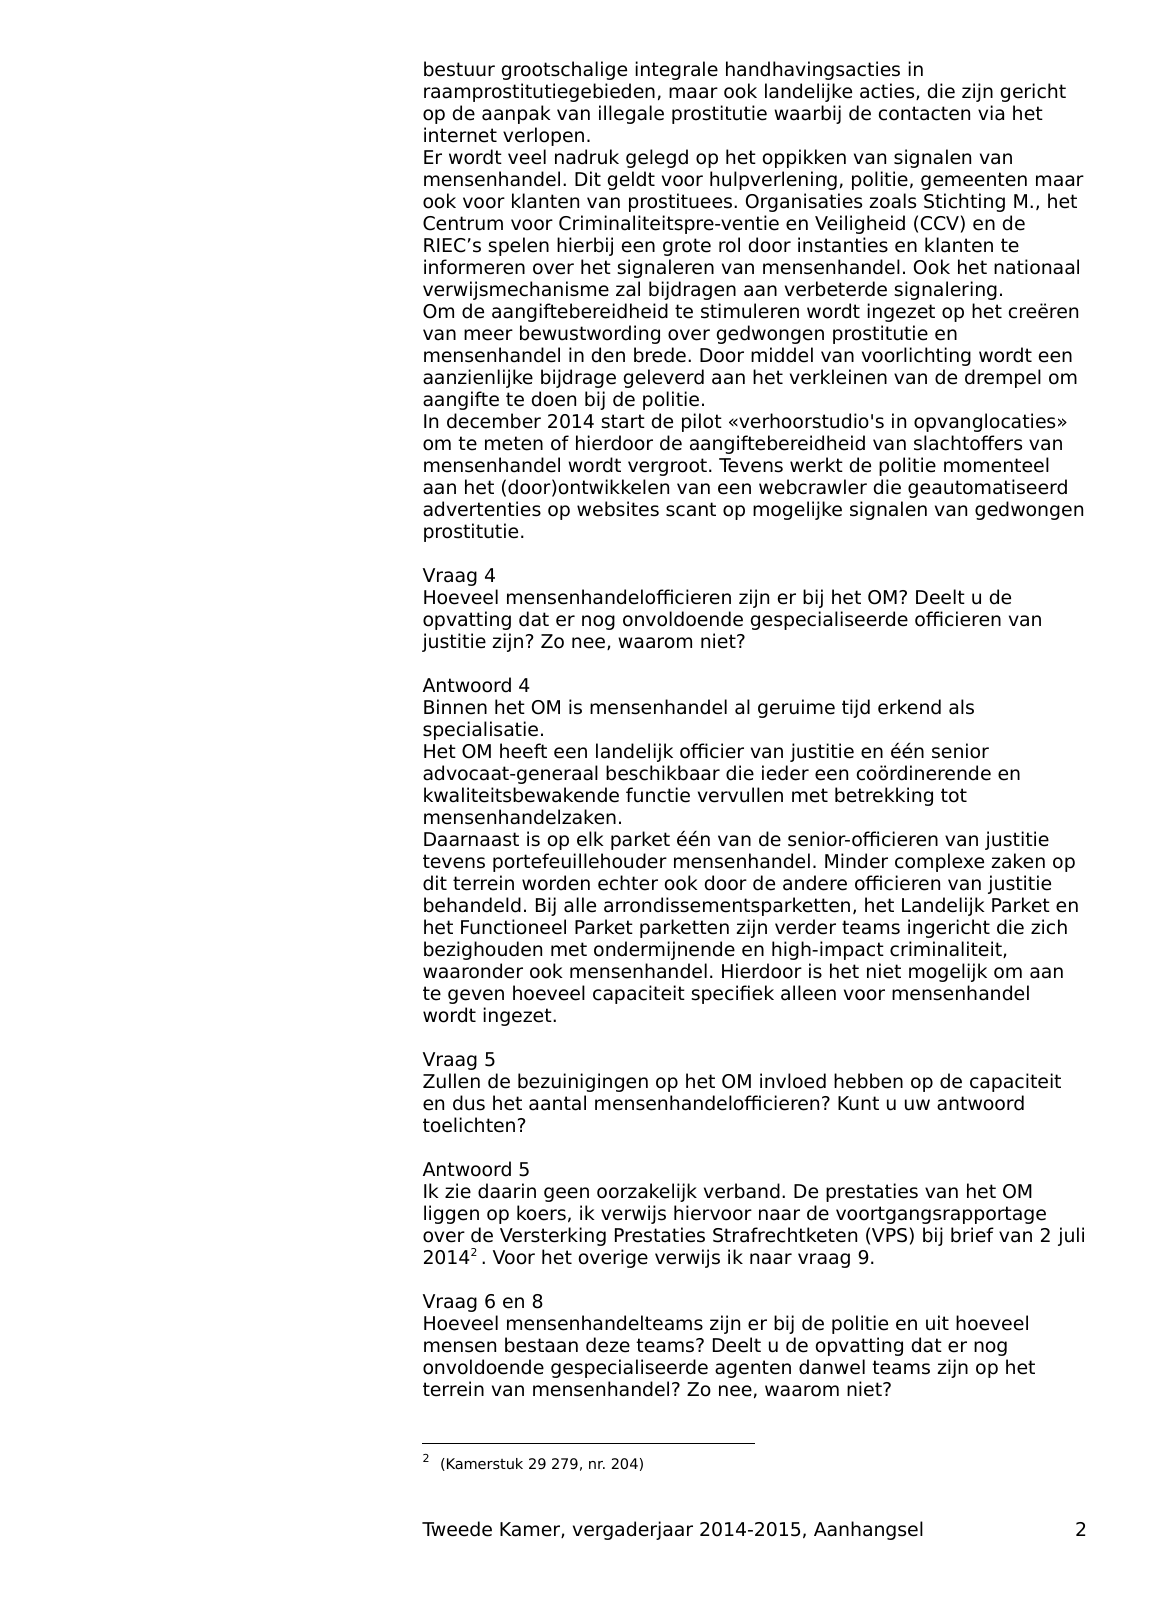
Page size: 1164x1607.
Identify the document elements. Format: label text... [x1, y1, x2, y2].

text Binnen het OM is mensenhandel al geruime tijd erkend als specialisatie. [422, 697, 1087, 741]
text Om de aangiftebereidheid te stimuleren wordt ingezet op het creëren van meer bewustwording over gedwongen prostitutie en mensenhandel in den brede. Door middel van voorlichting wordt een aanzienlijke bijdrage geleverd aan het verkleinen van de drempel om aangifte te doen bij de politie. [422, 301, 1087, 411]
text Zullen de bezuinigingen op het OM invloed hebben op de capaciteit en dus het aantal mensenhandelofficieren? Kunt u uw antwoord toelichten? [422, 1071, 1087, 1137]
text In december 2014 start de pilot «verhoorstudio's in opvanglocaties» om te meten of hierdoor de aangiftebereidheid van slachtoffers van mensenhandel wordt vergroot. Tevens werkt de politie momenteel aan het (door)ontwikkelen van een webcrawler die geautomatiseerd advertenties op websites scant op mogelijke signalen van gedwongen prostitutie. [422, 411, 1087, 543]
text Ik zie daarin geen oorzakelijk verband. De prestaties van het OM liggen op koers, ik verwijs hiervoor naar de voortgangsrapportage over de Versterking Prestaties Strafrechtketen (VPS) bij brief van 2 juli 2014. Voor het overige verwijs ik naar vraag 9. [422, 1181, 1087, 1269]
text bestuur grootschalige integrale handhavingsacties in raamprostitutiegebieden, maar ook landelijke acties, die zijn gericht op de aanpak van illegale prostitutie waarbij de contacten via het internet verlopen. [422, 59, 1087, 147]
text Vraag 6 en 8 [422, 1291, 1087, 1313]
text Vraag 4 [422, 565, 1087, 587]
text Antwoord 5 [422, 1159, 1087, 1181]
text Hoeveel mensenhandelofficieren zijn er bij het OM? Deelt u de opvatting dat er nog onvoldoende gespecialiseerde officieren van justitie zijn? Zo nee, waarom niet? [422, 587, 1087, 653]
text Daarnaast is op elk parket één van de senior-officieren van justitie tevens portefeuillehouder mensenhandel. Minder complexe zaken op dit terrein worden echter ook door de andere officieren van justitie behandeld. Bij alle arrondissementsparketten, het Landelijk Parket en het Functioneel Parket parketten zijn verder teams ingericht die zich bezighouden met ondermijnende en high-impact criminaliteit, waaronder ook mensenhandel. Hierdoor is het niet mogelijk om aan te geven hoeveel capaciteit specifiek alleen voor mensenhandel wordt ingezet. [422, 829, 1087, 1027]
text Er wordt veel nadruk gelegd op het oppikken van signalen van mensenhandel. Dit geldt voor hulpverlening, politie, gemeenten maar ook voor klanten van prostituees. Organisaties zoals Stichting M., het Centrum voor Criminaliteitspre-ventie en Veiligheid (CCV) en de RIEC’s spelen hierbij een grote rol door instanties en klanten te informeren over het signaleren van mensenhandel. Ook het nationaal verwijsmechanisme zal bijdragen aan verbeterde signalering. [422, 147, 1087, 301]
text Antwoord 4 [422, 675, 1087, 697]
text Het OM heeft een landelijk officier van justitie en één senior advocaat-generaal beschikbaar die ieder een coördinerende en kwaliteitsbewakende functie vervullen met betrekking tot mensenhandelzaken. [422, 741, 1087, 829]
text (Kamerstuk 29 279, nr. 204) [422, 1452, 1087, 1474]
text Hoeveel mensenhandelteams zijn er bij de politie en uit hoeveel mensen bestaan deze teams? Deelt u de opvatting dat er nog onvoldoende gespecialiseerde agenten danwel teams zijn op het terrein van mensenhandel? Zo nee, waarom niet? [422, 1313, 1087, 1401]
text Vraag 5 [422, 1049, 1087, 1071]
